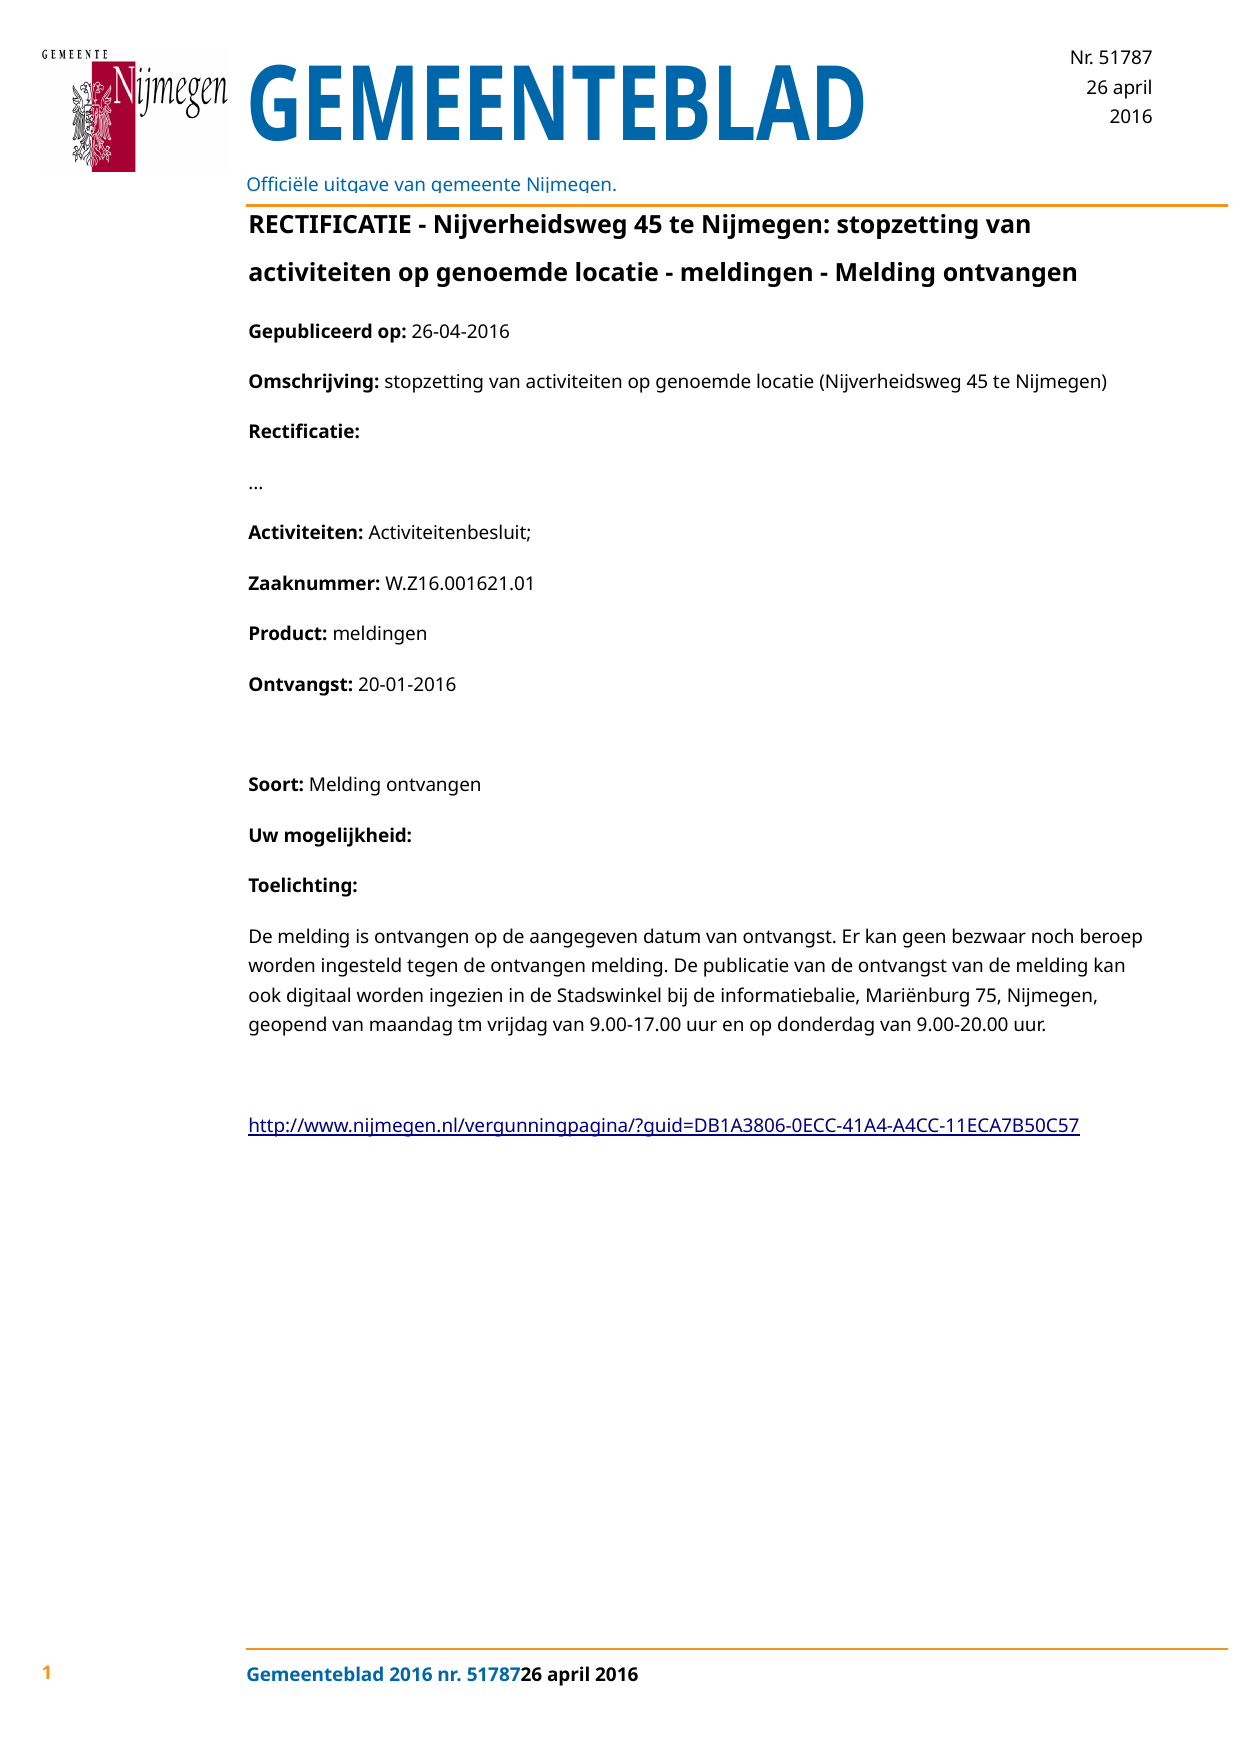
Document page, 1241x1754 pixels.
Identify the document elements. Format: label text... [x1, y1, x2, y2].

text Gepubliceerd op: 26-04-2016 [248, 318, 1152, 344]
text De melding is ontvangen op de aangegeven datum van ontvangst. Er kan geen bezwaar noch beroep worden ingesteld tegen de ontvangen melding. De publicatie van de ontvangst van de melding kan ook digitaal worden ingezien in de Stadswinkel bij de informatiebalie, Mariënburg 75, Nijmegen, geopend van maandag tm vrijdag van 9.00-17.00 uur en op donderdag van 9.00-20.00 uur. [248, 923, 1152, 1037]
text Toelichting: [248, 872, 1152, 898]
text Soort: Melding ontvangen [248, 772, 1152, 797]
text Product: meldingen [248, 620, 1152, 646]
text Zaaknummer: W.Z16.001621.01 [248, 570, 1152, 596]
text Ontvangst: 20-01-2016 [248, 671, 1152, 697]
text http://www.nijmegen.nl/vergunningpagina/?guid=DB1A3806-0ECC-41A4-A4CC-11ECA7B50C57 [248, 1112, 1152, 1138]
text Activiteiten: Activiteitenbesluit; [248, 519, 1152, 545]
text Uw mogelijkheid: [248, 822, 1152, 848]
text ... [248, 469, 1152, 495]
text Rectificatie: [248, 419, 1152, 444]
text RECTIFICATIE - Nijverheidsweg 45 te Nijmegen: stopzetting van activiteiten op genoemde locatie - meldingen - Melding ontvangen [248, 207, 1152, 288]
text Omschrijving: stopzetting van activiteiten op genoemde locatie (Nijverheidsweg 45 te Nijmegen) [248, 368, 1152, 394]
picture [41, 47, 231, 172]
